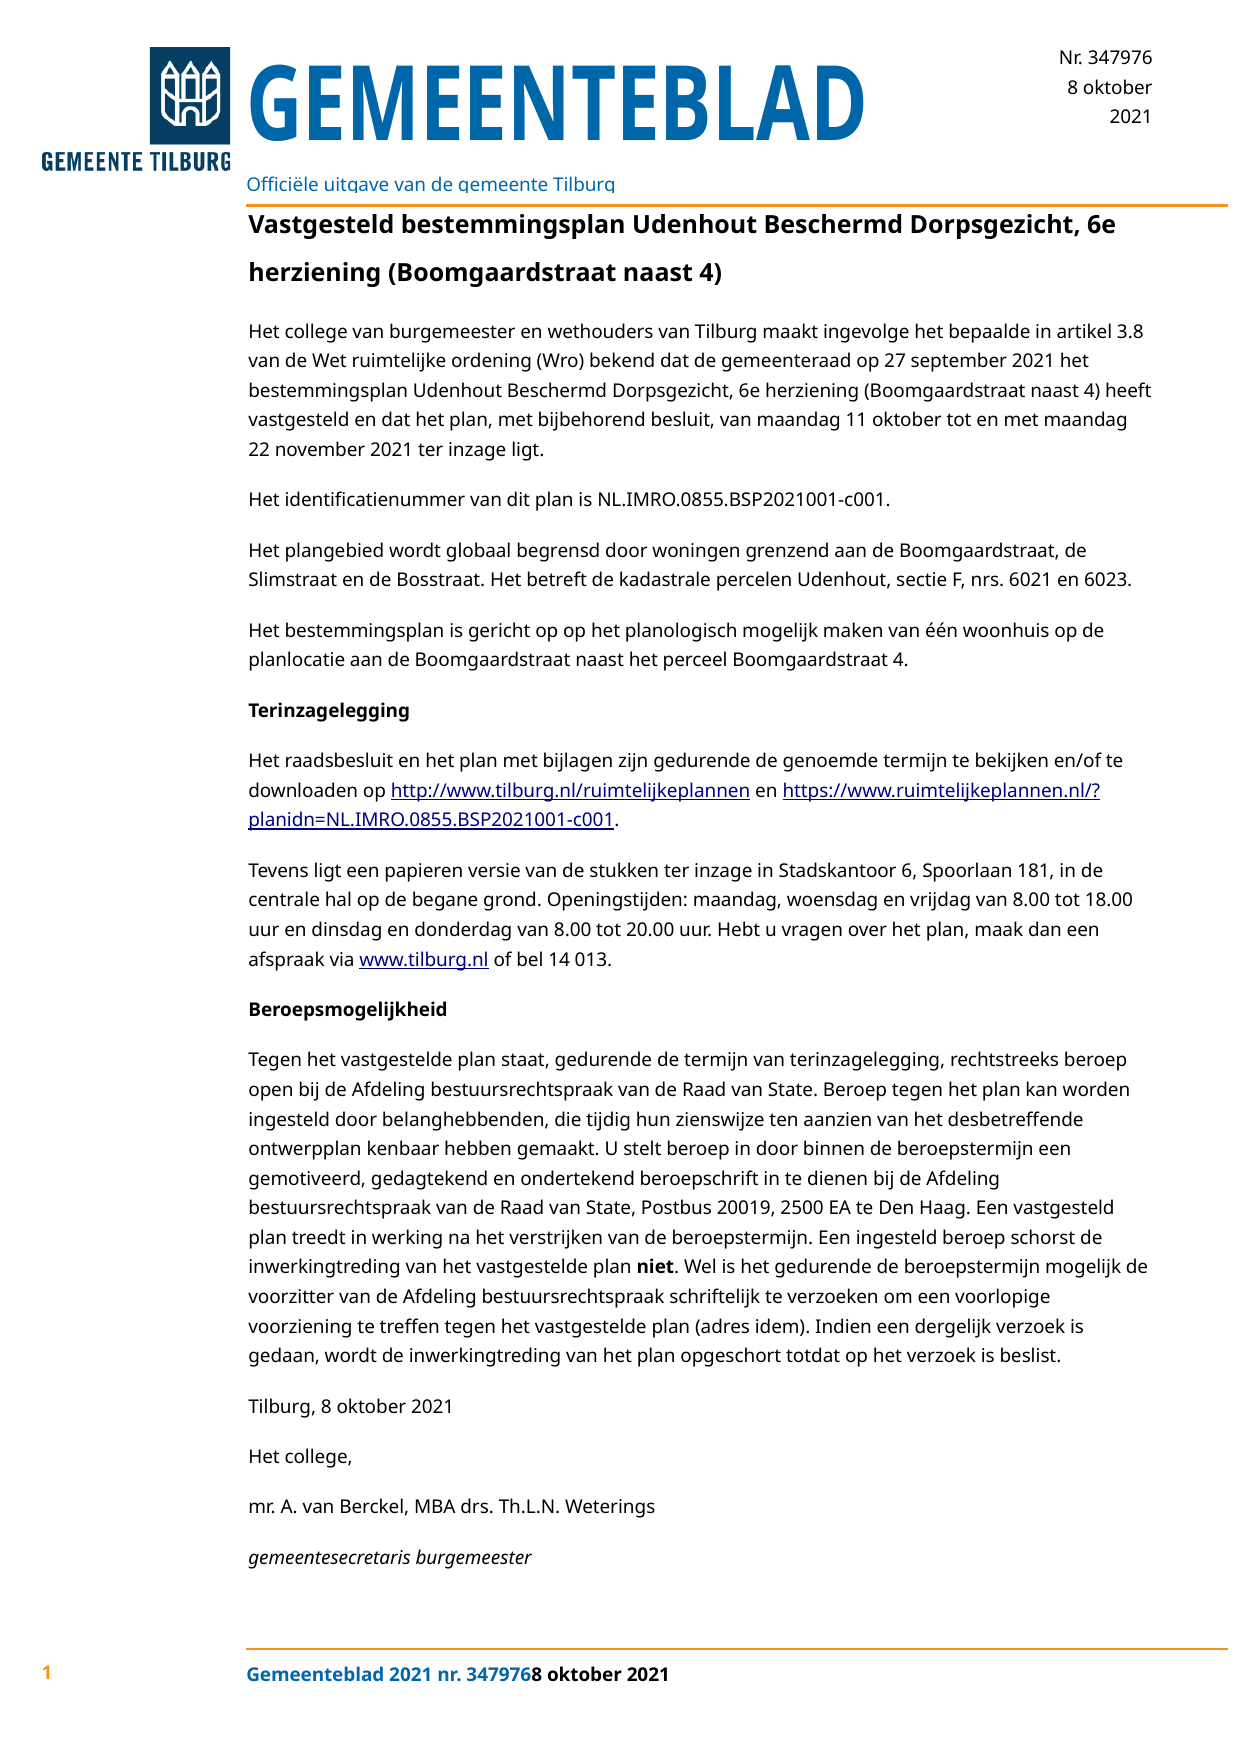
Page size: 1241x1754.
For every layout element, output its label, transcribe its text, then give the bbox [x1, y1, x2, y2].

text Het plangebied wordt globaal begrensd door woningen grenzend aan de Boomgaardstraat, de Slimstraat en de Bosstraat. Het betreft de kadastrale percelen Udenhout, sectie F, nrs. 6021 en 6023. [248, 537, 1152, 592]
text Beroepsmogelijkheid [248, 996, 1152, 1022]
text Het identificatienummer van dit plan is NL.IMRO.0855.BSP2021001-c001. [248, 487, 1152, 512]
text Het college van burgemeester en wethouders van Tilburg maakt ingevolge het bepaalde in artikel 3.8 van de Wet ruimtelijke ordening (Wro) bekend dat de gemeenteraad op 27 september 2021 het bestemmingsplan Udenhout Beschermd Dorpsgezicht, 6e herziening (Boomgaardstraat naast 4) heeft vastgesteld en dat het plan, met bijbehorend besluit, van maandag 11 oktober tot en met maandag 22 november 2021 ter inzage ligt. [248, 318, 1152, 462]
text Het bestemmingsplan is gericht op op het planologisch mogelijk maken van één woonhuis op de planlocatie aan de Boomgaardstraat naast het perceel Boomgaardstraat 4. [248, 617, 1152, 672]
text Het raadsbesluit en het plan met bijlagen zijn gedurende de genoemde termijn te bekijken en/of te downloaden op http://www.tilburg.nl/ruimtelijkeplannen en https://www.ruimtelijkeplannen.nl/?planidn=NL.IMRO.0855.BSP2021001-c001. [248, 747, 1152, 832]
text Het college, [248, 1443, 1152, 1469]
text Tegen het vastgestelde plan staat, gedurende de termijn van terinzagelegging, rechtstreeks beroep open bij de Afdeling bestuursrechtspraak van de Raad van State. Beroep tegen het plan kan worden ingesteld door belanghebbenden, die tijdig hun zienswijze ten aanzien van het desbetreffende ontwerpplan kenbaar hebben gemaakt. U stelt beroep in door binnen de beroepstermijn een gemotiveerd, gedagtekend en ondertekend beroepschrift in te dienen bij de Afdeling bestuursrechtspraak van de Raad van State, Postbus 20019, 2500 EA te Den Haag. Een vastgesteld plan treedt in werking na het verstrijken van de beroepstermijn. Een ingesteld beroep schorst de inwerkingtreding van het vastgestelde plan niet. Wel is het gedurende de beroepstermijn mogelijk de voorzitter van de Afdeling bestuursrechtspraak schriftelijk te verzoeken om een voorlopige voorziening te treffen tegen het vastgestelde plan (adres idem). Indien een dergelijk verzoek is gedaan, wordt de inwerkingtreding van het plan opgeschort totdat op het verzoek is beslist. [248, 1047, 1152, 1368]
picture [41, 47, 231, 172]
text gemeentesecretaris burgemeester [248, 1544, 1152, 1570]
text Terinzagelegging [248, 697, 1152, 723]
text Tevens ligt een papieren versie van de stukken ter inzage in Stadskantoor 6, Spoorlaan 181, in de centrale hal op de begane grond. Openingstijden: maandag, woensdag en vrijdag van 8.00 tot 18.00 uur en dinsdag en donderdag van 8.00 tot 20.00 uur. Hebt u vragen over het plan, maak dan een afspraak via www.tilburg.nl of bel 14 013. [248, 857, 1152, 972]
text Tilburg, 8 oktober 2021 [248, 1393, 1152, 1419]
text Vastgesteld bestemmingsplan Udenhout Beschermd Dorpsgezicht, 6e herziening (Boomgaardstraat naast 4) [248, 207, 1152, 288]
text mr. A. van Berckel, MBA drs. Th.L.N. Weterings [248, 1494, 1152, 1519]
